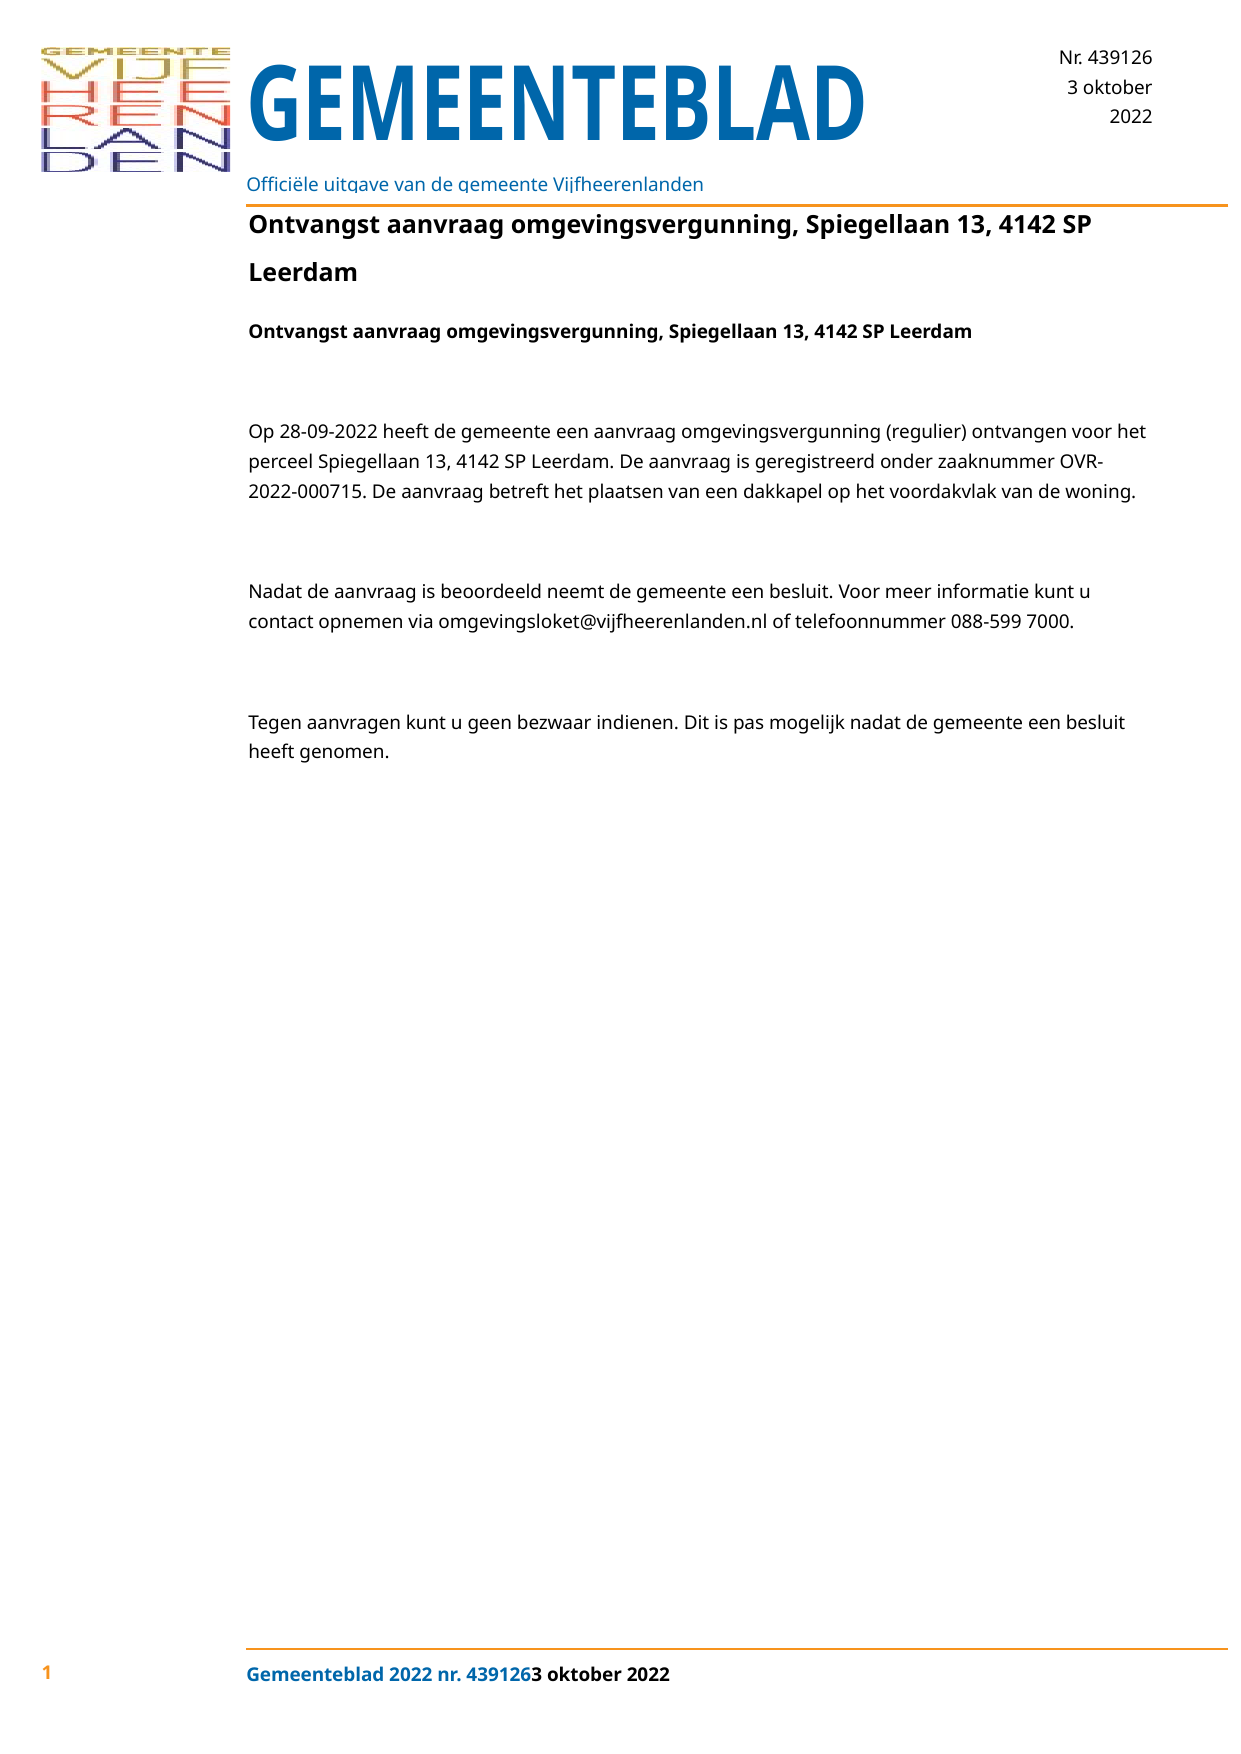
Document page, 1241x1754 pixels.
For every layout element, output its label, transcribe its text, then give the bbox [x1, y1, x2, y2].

text Nadat de aanvraag is beoordeeld neemt de gemeente een besluit. Voor meer informatie kunt u contact opnemen via omgevingsloket@vijfheerenlanden.nl of telefoonnummer 088-599 7000. [248, 579, 1152, 634]
text Ontvangst aanvraag omgevingsvergunning, Spiegellaan 13, 4142 SP Leerdam [248, 318, 1152, 344]
picture [41, 47, 231, 172]
text Tegen aanvragen kunt u geen bezwaar indienen. Dit is pas mogelijk nadat de gemeente een besluit heeft genomen. [248, 709, 1152, 764]
text Ontvangst aanvraag omgevingsvergunning, Spiegellaan 13, 4142 SP Leerdam [248, 207, 1152, 288]
text Op 28-09-2022 heeft de gemeente een aanvraag omgevingsvergunning (regulier) ontvangen voor het perceel Spiegellaan 13, 4142 SP Leerdam. De aanvraag is geregistreerd onder zaaknummer OVR-2022-000715. De aanvraag betreft het plaatsen van een dakkapel op het voordakvlak van de woning. [248, 419, 1152, 504]
